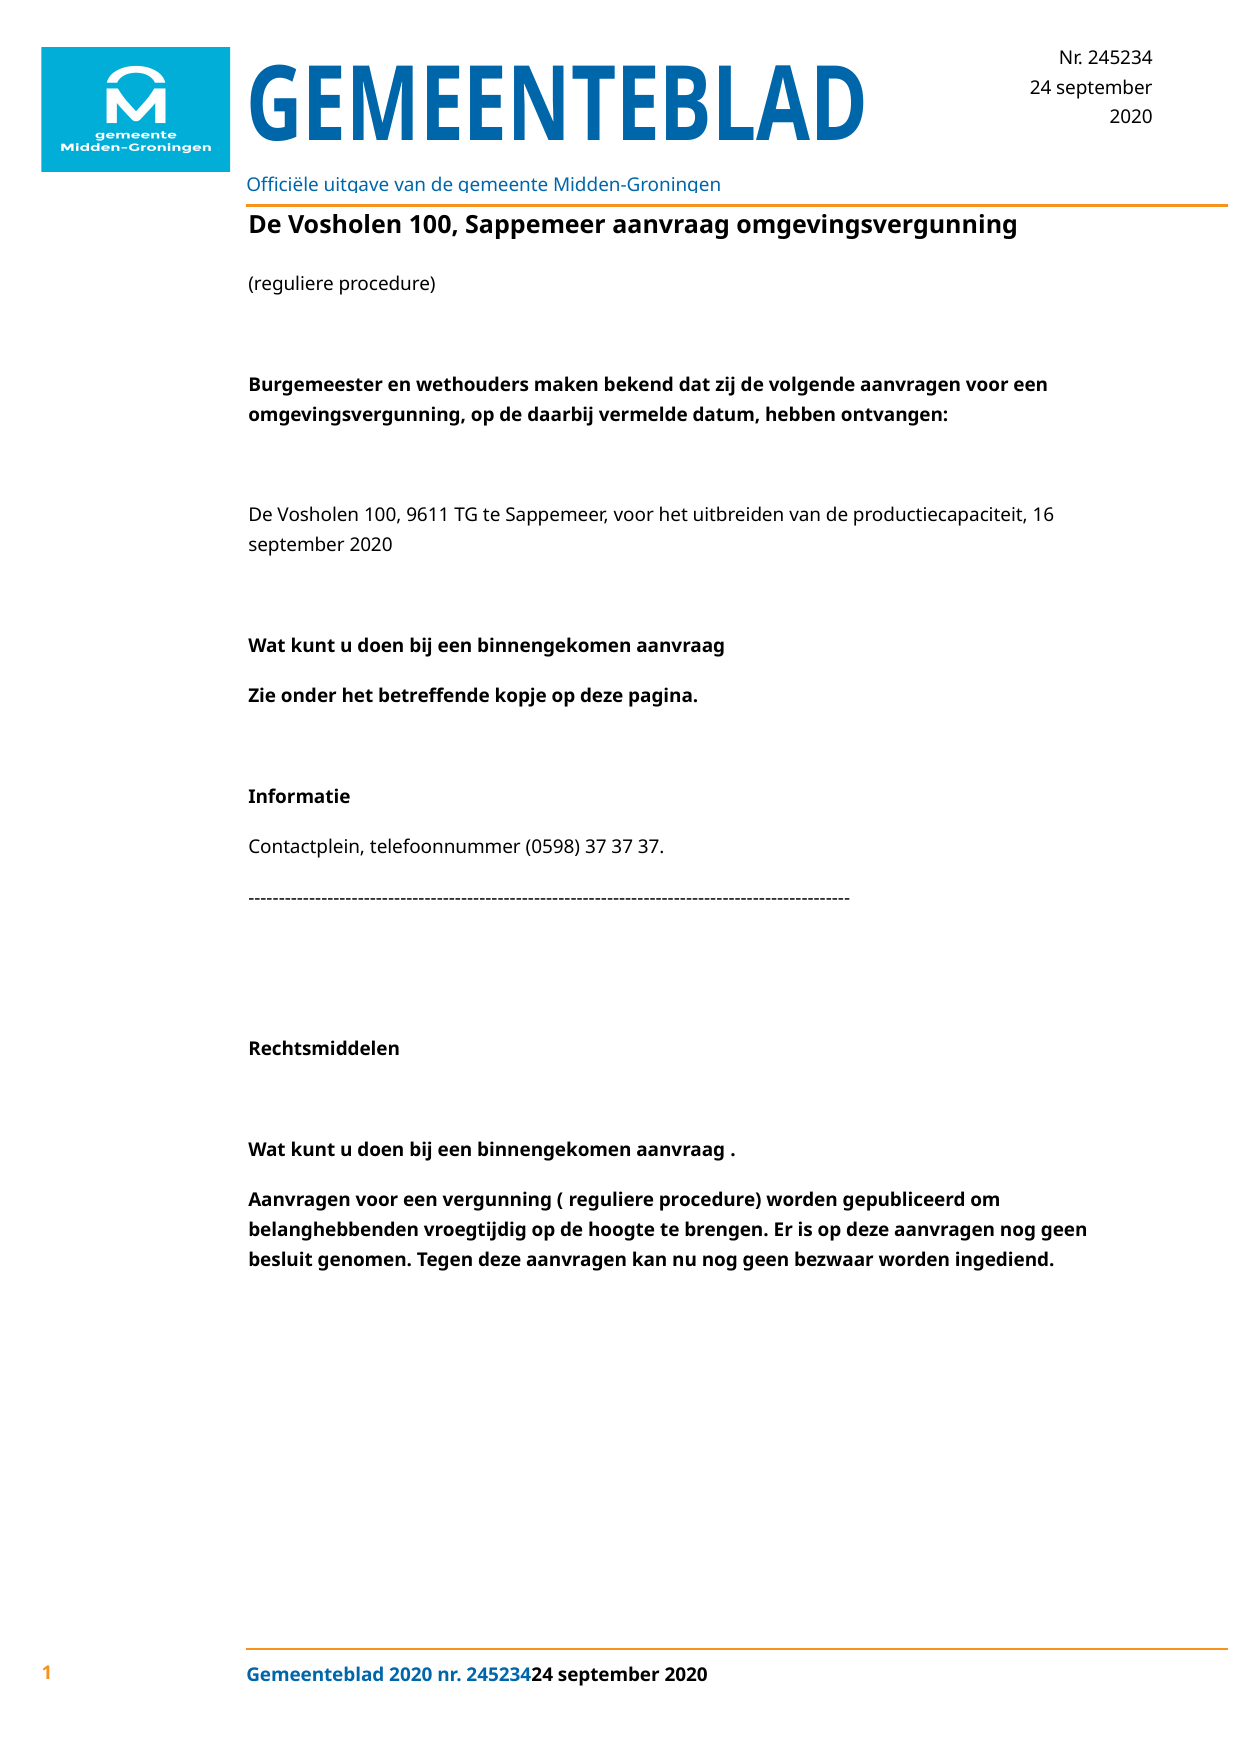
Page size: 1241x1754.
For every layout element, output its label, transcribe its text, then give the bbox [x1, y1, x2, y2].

picture [108, 66, 164, 82]
text Wat kunt u doen bij een binnengekomen aanvraag [248, 632, 1152, 658]
text Rechtsmiddelen [248, 1035, 1152, 1061]
text (reguliere procedure) [248, 270, 1152, 296]
text Contactplein, telefoonnummer (0598) 37 37 37. [248, 834, 1152, 859]
picture [184, 146, 190, 153]
text --------------------------------------------------------------------------------------------------- [248, 884, 1152, 910]
picture [107, 89, 165, 122]
text Zie onder het betreffende kopje op deze pagina. [248, 682, 1152, 708]
text Burgemeester en wethouders maken bekend dat zij de volgende aanvragen voor een omgevingsvergunning, op de daarbij vermelde datum, hebben ontvangen: [248, 371, 1152, 426]
text De Vosholen 100, 9611 TG te Sappemeer, voor het uitbreiden van de productiecapaciteit, 16 september 2020 [248, 502, 1152, 557]
text Wat kunt u doen bij een binnengekomen aanvraag . [248, 1136, 1152, 1162]
text Aanvragen voor een vergunning ( reguliere procedure) worden gepubliceerd om belanghebbenden vroegtijdig op de hoogte te brengen. Er is op deze aanvragen nog geen besluit genomen. Tegen deze aanvragen kan nu nog geen bezwaar worden ingediend. [248, 1187, 1152, 1271]
text De Vosholen 100, Sappemeer aanvraag omgevingsvergunning [248, 207, 1152, 241]
text Informatie [248, 783, 1152, 809]
